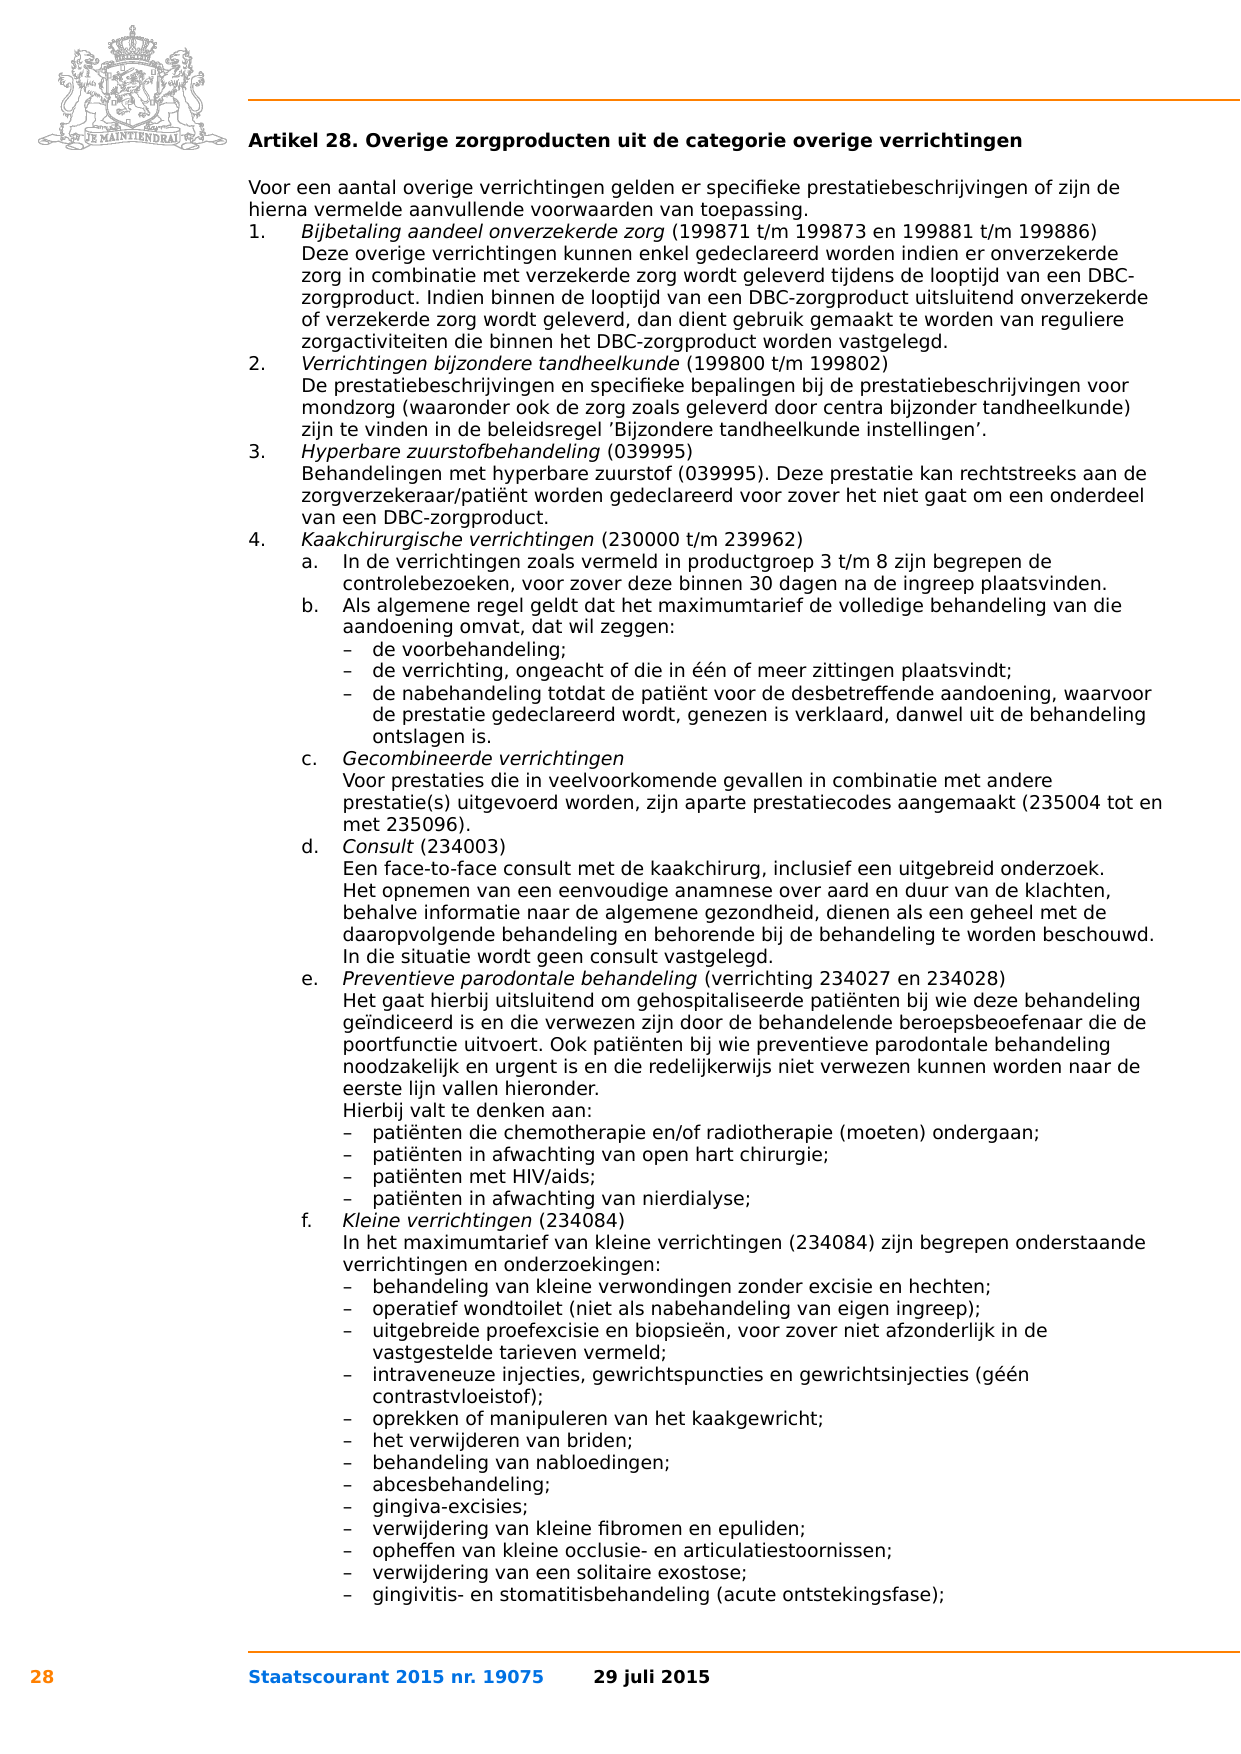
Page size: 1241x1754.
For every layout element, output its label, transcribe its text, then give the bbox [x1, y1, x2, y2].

text De prestatiebeschrijvingen en specifieke bepalingen bij de prestatiebeschrijvingen voor mondzorg (waaronder ook de zorg zoals geleverd door centra bijzonder tandheelkunde) zijn te vinden in de beleidsregel ’Bijzondere tandheelkunde instellingen’. [301, 375, 1163, 441]
text 4. Kaakchirurgische verrichtingen (230000 t/m 239962) [248, 528, 1163, 551]
text e. Preventieve parodontale behandeling (verrichting 234027 en 234028) [301, 968, 1163, 990]
subtitle Artikel 28. Overige zorgproducten uit de categorie overige verrichtingen [248, 130, 1163, 152]
text – behandeling van nabloedingen; [343, 1452, 1163, 1474]
text Het gaat hierbij uitsluitend om gehospitaliseerde patiënten bij wie deze behandeling geïndiceerd is en die verwezen zijn door de behandelende beroepsbeoefenaar die de poortfunctie uitvoert. Ook patiënten bij wie preventieve parodontale behandeling noodzakelijk en urgent is en die redelijkerwijs niet verwezen kunnen worden naar de eerste lijn vallen hieronder. [342, 990, 1163, 1100]
text – patiënten in afwachting van nierdialyse; [343, 1188, 1163, 1210]
text d. Consult (234003) [301, 836, 1163, 858]
text – patiënten die chemotherapie en/of radiotherapie (moeten) ondergaan; [343, 1122, 1163, 1144]
text In het maximumtarief van kleine verrichtingen (234084) zijn begrepen onderstaande verrichtingen en onderzoekingen: [342, 1232, 1163, 1276]
text – verwijdering van een solitaire exostose; [343, 1562, 1163, 1583]
text Voor een aantal overige verrichtingen gelden er specifieke prestatiebeschrijvingen of zijn de hierna vermelde aanvullende voorwaarden van toepassing. [248, 177, 1163, 221]
text Voor prestaties die in veelvoorkomende gevallen in combinatie met andere prestatie(s) uitgevoerd worden, zijn aparte prestatiecodes aangemaakt (235004 tot en met 235096). [342, 770, 1163, 836]
text – intraveneuze injecties, gewrichtspuncties en gewrichtsinjecties (géén contrastvloeistof); [343, 1364, 1163, 1408]
text Een face-to-face consult met de kaakchirurg, inclusief een uitgebreid onderzoek. [342, 858, 1163, 880]
text f. Kleine verrichtingen (234084) [301, 1210, 1163, 1232]
text – uitgebreide proefexcisie en biopsieën, voor zover niet afzonderlijk in de vastgestelde tarieven vermeld; [343, 1320, 1163, 1364]
text – verwijdering van kleine fibromen en epuliden; [343, 1518, 1163, 1539]
text 3. Hyperbare zuurstofbehandeling (039995) [248, 441, 1163, 463]
text – de voorbehandeling; [343, 638, 1163, 660]
text – opheffen van kleine occlusie- en articulatiestoornissen; [343, 1539, 1163, 1562]
text Deze overige verrichtingen kunnen enkel gedeclareerd worden indien er onverzekerde zorg in combinatie met verzekerde zorg wordt geleverd tijdens de looptijd van een DBC-zorgproduct. Indien binnen de looptijd van een DBC-zorgproduct uitsluitend onverzekerde of verzekerde zorg wordt geleverd, dan dient gebruik gemaakt te worden van reguliere zorgactiviteiten die binnen het DBC-zorgproduct worden vastgelegd. [301, 243, 1163, 353]
text – gingiva-excisies; [343, 1496, 1163, 1518]
text c. Gecombineerde verrichtingen [301, 748, 1163, 770]
text b. Als algemene regel geldt dat het maximumtarief de volledige behandeling van die aandoening omvat, dat wil zeggen: [301, 594, 1163, 638]
text 2. Verrichtingen bijzondere tandheelkunde (199800 t/m 199802) [248, 353, 1163, 375]
text – patiënten met HIV/aids; [343, 1166, 1163, 1188]
picture [38, 25, 227, 150]
text – de nabehandeling totdat de patiënt voor de desbetreffende aandoening, waarvoor de prestatie gedeclareerd wordt, genezen is verklaard, danwel uit de behandeling ontslagen is. [343, 682, 1163, 748]
text – gingivitis- en stomatitisbehandeling (acute ontstekingsfase); [343, 1583, 1163, 1606]
text – operatief wondtoilet (niet als nabehandeling van eigen ingreep); [343, 1298, 1163, 1320]
text 1. Bijbetaling aandeel onverzekerde zorg (199871 t/m 199873 en 199881 t/m 199886) [248, 221, 1163, 243]
text Het opnemen van een eenvoudige anamnese over aard en duur van de klachten, behalve informatie naar de algemene gezondheid, dienen als een geheel met de daaropvolgende behandeling en behorende bij de behandeling te worden beschouwd. In die situatie wordt geen consult vastgelegd. [342, 880, 1163, 968]
text – de verrichting, ongeacht of die in één of meer zittingen plaatsvindt; [343, 660, 1163, 682]
text – patiënten in afwachting van open hart chirurgie; [343, 1144, 1163, 1166]
text – abcesbehandeling; [343, 1474, 1163, 1496]
text – het verwijderen van briden; [343, 1430, 1163, 1452]
text Behandelingen met hyperbare zuurstof (039995). Deze prestatie kan rechtstreeks aan de zorgverzekeraar/patiënt worden gedeclareerd voor zover het niet gaat om een onderdeel van een DBC-zorgproduct. [301, 463, 1163, 528]
text – behandeling van kleine verwondingen zonder excisie en hechten; [343, 1276, 1163, 1298]
text a. In de verrichtingen zoals vermeld in productgroep 3 t/m 8 zijn begrepen de controlebezoeken, voor zover deze binnen 30 dagen na de ingreep plaatsvinden. [301, 551, 1163, 594]
text – oprekken of manipuleren van het kaakgewricht; [343, 1408, 1163, 1430]
text Hierbij valt te denken aan: [342, 1100, 1163, 1122]
